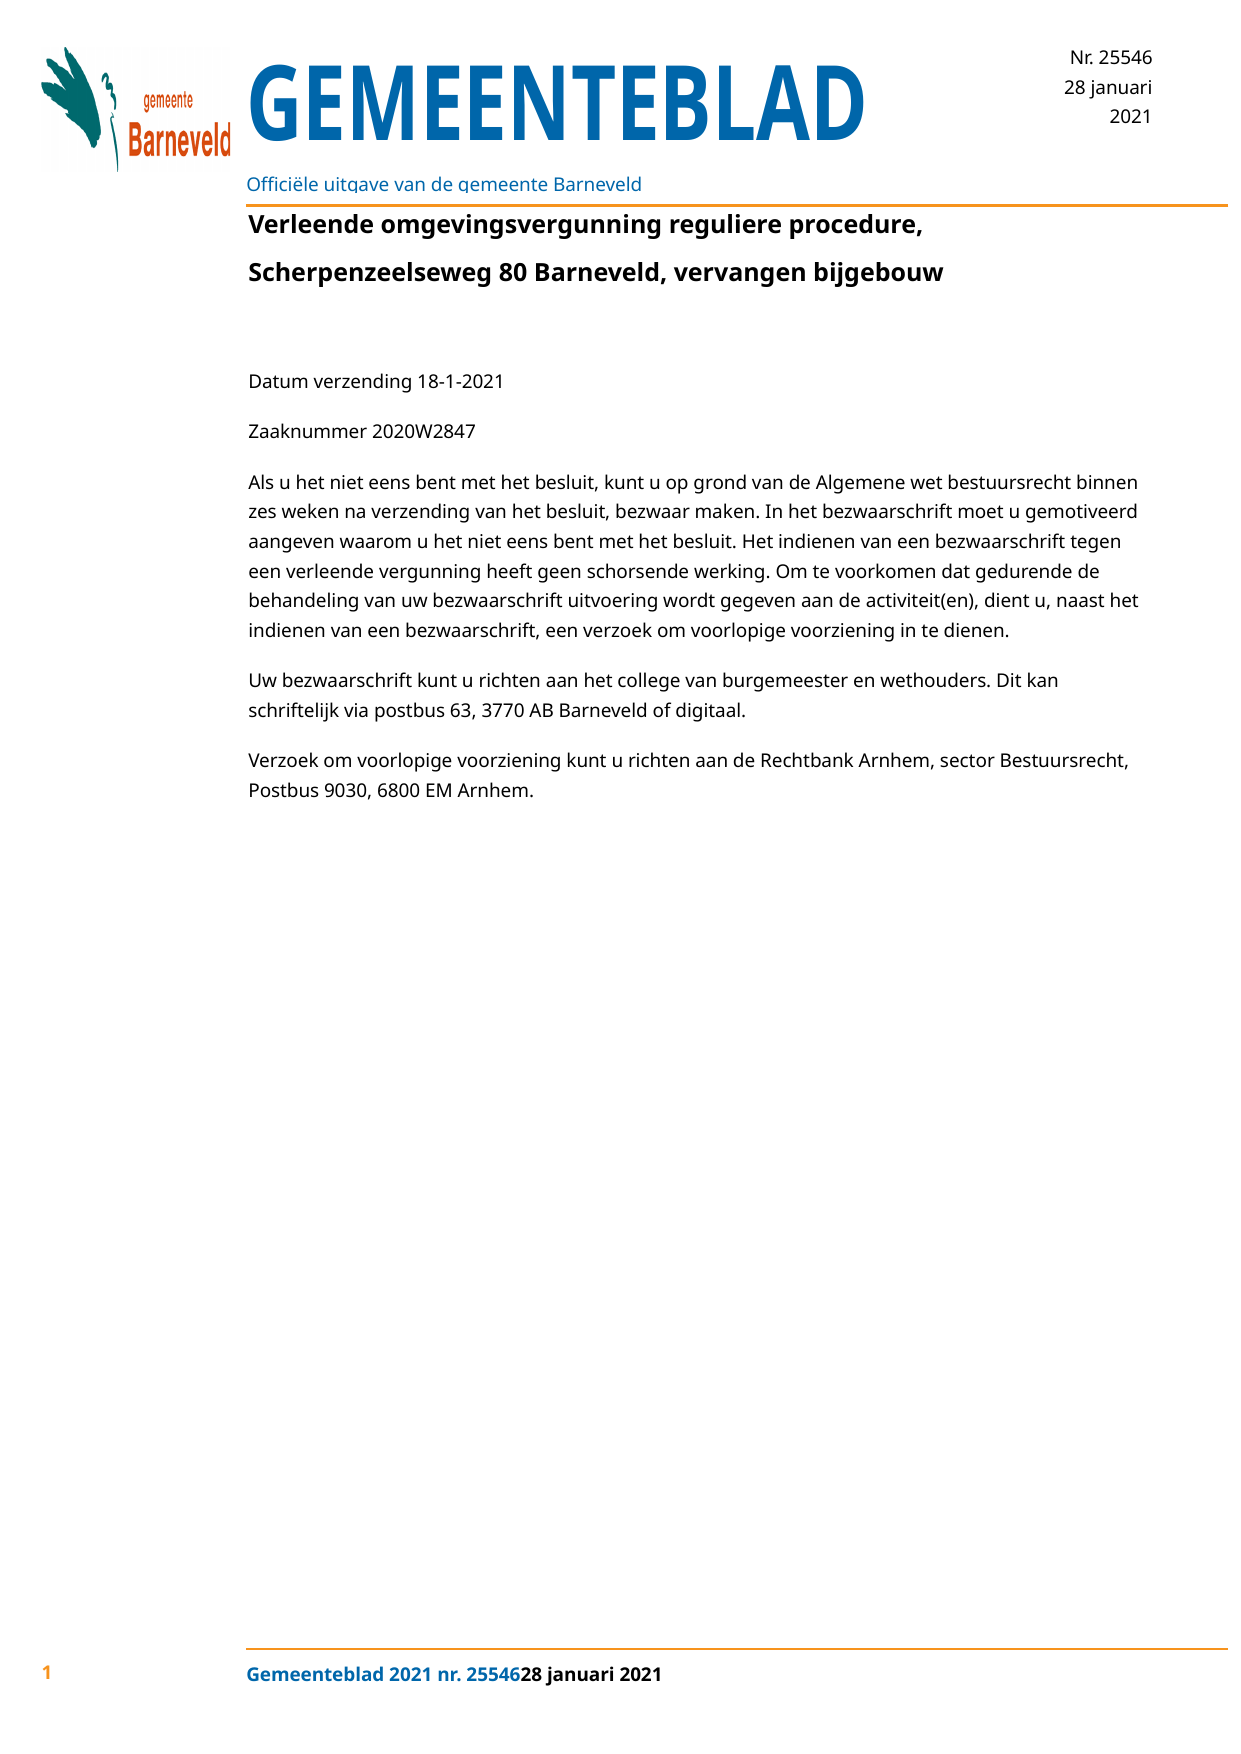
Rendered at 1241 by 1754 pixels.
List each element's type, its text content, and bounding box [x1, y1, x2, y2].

text Uw bezwaarschrift kunt u richten aan het college van burgemeester en wethouders. Dit kan schriftelijk via postbus 63, 3770 AB Barneveld of digitaal. [248, 667, 1152, 723]
text Verleende omgevingsvergunning reguliere procedure, Scherpenzeelseweg 80 Barneveld, vervangen bijgebouw [248, 207, 1152, 288]
text Zaaknummer 2020W2847 [248, 419, 1152, 444]
text Verzoek om voorlopige voorziening kunt u richten aan de Rechtbank Arnhem, sector Bestuursrecht, Postbus 9030, 6800 EM Arnhem. [248, 747, 1152, 803]
text Datum verzending 18-1-2021 [248, 368, 1152, 394]
text Als u het niet eens bent met het besluit, kunt u op grond van de Algemene wet bestuursrecht binnen zes weken na verzending van het besluit, bezwaar maken. In het bezwaarschrift moet u gemotiveerd aangeven waarom u het niet eens bent met het besluit. Het indienen van een bezwaarschrift tegen een verleende vergunning heeft geen schorsende werking. Om te voorkomen dat gedurende de behandeling van uw bezwaarschrift uitvoering wordt gegeven aan de activiteit(en), dient u, naast het indienen van een bezwaarschrift, een verzoek om voorlopige voorziening in te dienen. [248, 469, 1152, 643]
picture [41, 47, 231, 172]
